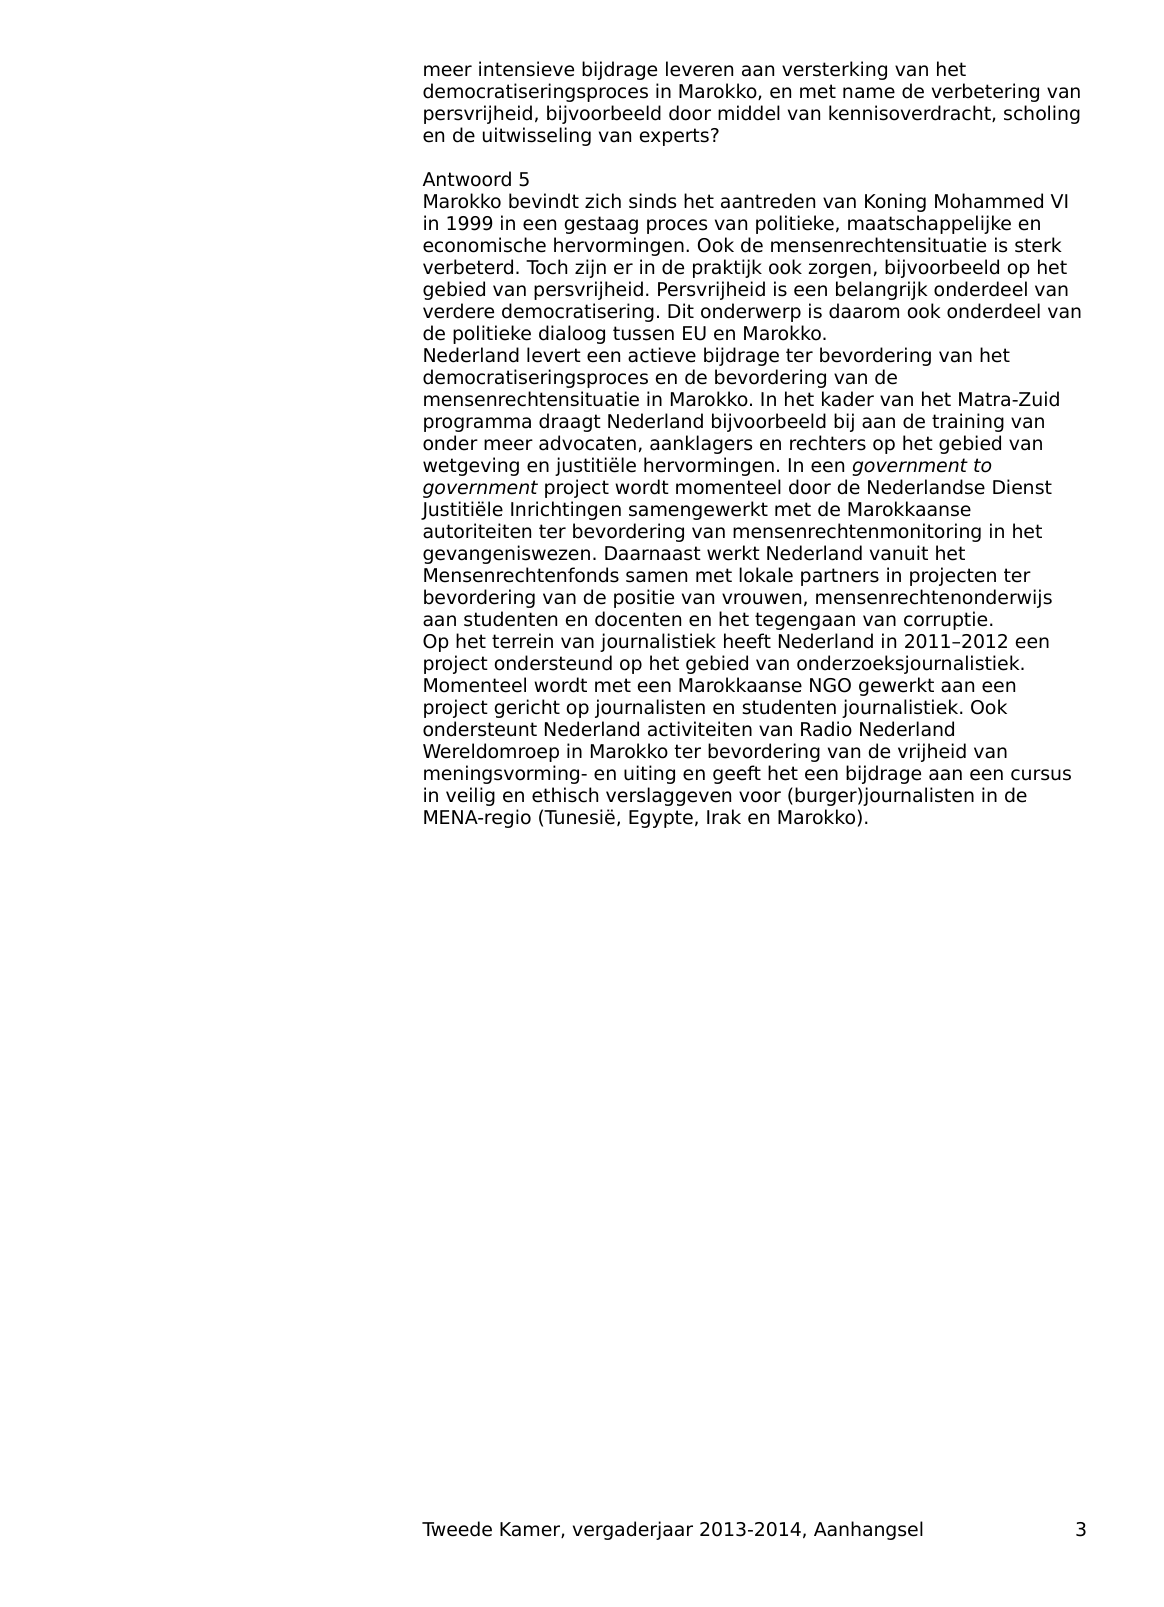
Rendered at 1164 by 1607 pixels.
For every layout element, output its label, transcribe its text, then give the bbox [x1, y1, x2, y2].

text Marokko bevindt zich sinds het aantreden van Koning Mohammed VI in 1999 in een gestaag proces van politieke, maatschappelijke en economische hervormingen. Ook de mensenrechtensituatie is sterk verbeterd. Toch zijn er in de praktijk ook zorgen, bijvoorbeeld op het gebied van persvrijheid. Persvrijheid is een belangrijk onderdeel van verdere democratisering. Dit onderwerp is daarom ook onderdeel van de politieke dialoog tussen EU en Marokko. [422, 191, 1087, 345]
text Nederland levert een actieve bijdrage ter bevordering van het democratiseringsproces en de bevordering van de mensenrechtensituatie in Marokko. In het kader van het Matra-Zuid programma draagt Nederland bijvoorbeeld bij aan de training van onder meer advocaten, aanklagers en rechters op het gebied van wetgeving en justitiële hervormingen. In een government to government project wordt momenteel door de Nederlandse Dienst Justitiële Inrichtingen samengewerkt met de Marokkaanse autoriteiten ter bevordering van mensenrechtenmonitoring in het gevangeniswezen. Daarnaast werkt Nederland vanuit het Mensenrechtenfonds samen met lokale partners in projecten ter bevordering van de positie van vrouwen, mensenrechtenonderwijs aan studenten en docenten en het tegengaan van corruptie. [422, 345, 1087, 631]
text Antwoord 5 [422, 169, 1087, 191]
text Op het terrein van journalistiek heeft Nederland in 2011–2012 een project ondersteund op het gebied van onderzoeksjournalistiek. Momenteel wordt met een Marokkaanse NGO gewerkt aan een project gericht op journalisten en studenten journalistiek. Ook ondersteunt Nederland activiteiten van Radio Nederland Wereldomroep in Marokko ter bevordering van de vrijheid van meningsvorming- en uiting en geeft het een bijdrage aan een cursus in veilig en ethisch verslaggeven voor (burger)journalisten in de MENA-regio (Tunesië, Egypte, Irak en Marokko). [422, 631, 1087, 828]
text meer intensieve bijdrage leveren aan versterking van het democratiseringsproces in Marokko, en met name de verbetering van persvrijheid, bijvoorbeeld door middel van kennisoverdracht, scholing en de uitwisseling van experts? [422, 59, 1087, 147]
